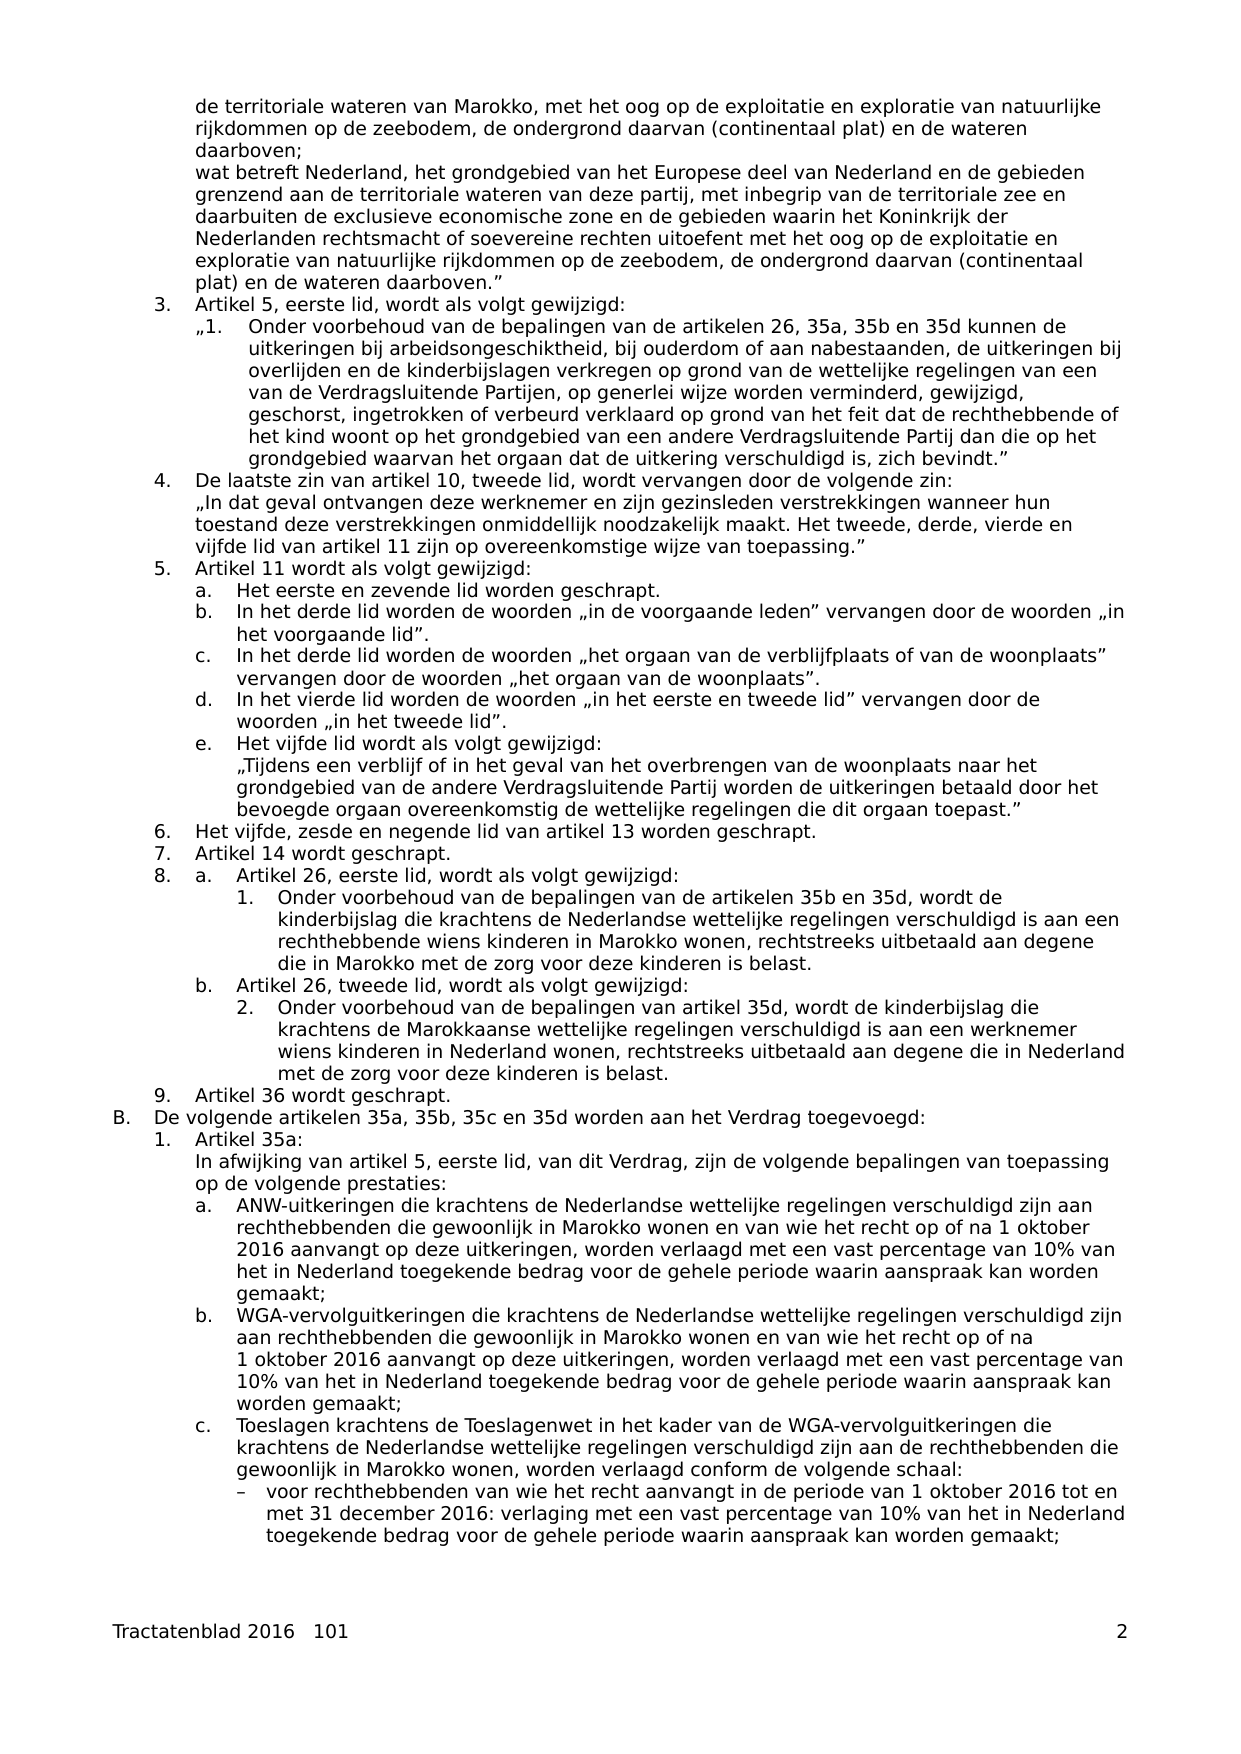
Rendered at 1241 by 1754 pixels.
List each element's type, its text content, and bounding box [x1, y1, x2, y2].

text 6. Het vijfde, zesde en negende lid van artikel 13 worden geschrapt. [153, 821, 1128, 843]
text b. WGA-vervolguitkeringen die krachtens de Nederlandse wettelijke regelingen verschuldigd zijn aan rechthebbenden die gewoonlijk in Marokko wonen en van wie het recht op of na 1 oktober 2016 aanvangt op deze uitkeringen, worden verlaagd met een vast percentage van 10% van het in Nederland toegekende bedrag voor de gehele periode waarin aanspraak kan worden gemaakt; [195, 1305, 1128, 1415]
text b. Artikel 26, tweede lid, wordt als volgt gewijzigd: [195, 975, 1128, 997]
text c. Toeslagen krachtens de Toeslagenwet in het kader van de WGA-vervolguitkeringen die krachtens de Nederlandse wettelijke regelingen verschuldigd zijn aan de rechthebbenden die gewoonlijk in Marokko wonen, worden verlaagd conform de volgende schaal: [195, 1415, 1128, 1481]
text 7. Artikel 14 wordt geschrapt. [153, 843, 1128, 865]
text 5. Artikel 11 wordt als volgt gewijzigd: [153, 557, 1128, 579]
text 2. Onder voorbehoud van de bepalingen van artikel 35d, wordt de kinderbijslag die krachtens de Marokkaanse wettelijke regelingen verschuldigd is aan een werknemer wiens kinderen in Nederland wonen, rechtstreeks uitbetaald aan degene die in Nederland met de zorg voor deze kinderen is belast. [236, 997, 1128, 1085]
text „1. Onder voorbehoud van de bepalingen van de artikelen 26, 35a, 35b en 35d kunnen de uitkeringen bij arbeidsongeschiktheid, bij ouderdom of aan nabestaanden, de uitkeringen bij overlijden en de kinderbijslagen verkregen op grond van de wettelijke regelingen van een van de Verdragsluitende Partijen, op generlei wijze worden verminderd, gewijzigd, geschorst, ingetrokken of verbeurd verklaard op grond van het feit dat de rechthebbende of het kind woont op het grondgebied van een andere Verdragsluitende Partij dan die op het grondgebied waarvan het orgaan dat de uitkering verschuldigd is, zich bevindt.” [195, 316, 1128, 469]
text – voor rechthebbenden van wie het recht aanvangt in de periode van 1 oktober 2016 tot en met 31 december 2016: verlaging met een vast percentage van 10% van het in Nederland toegekende bedrag voor de gehele periode waarin aanspraak kan worden gemaakt; [236, 1481, 1128, 1547]
text de territoriale wateren van Marokko, met het oog op de exploitatie en exploratie van natuurlijke rijkdommen op de zeebodem, de ondergrond daarvan (continentaal plat) en de wateren daarboven; [195, 96, 1128, 162]
text 4. De laatste zin van artikel 10, tweede lid, wordt vervangen door de volgende zin: [153, 469, 1128, 492]
text In afwijking van artikel 5, eerste lid, van dit Verdrag, zijn de volgende bepalingen van toepassing op de volgende prestaties: [195, 1151, 1128, 1195]
text 3. Artikel 5, eerste lid, wordt als volgt gewijzigd: [153, 294, 1128, 316]
text b. In het derde lid worden de woorden „in de voorgaande leden” vervangen door de woorden „in het voorgaande lid”. [195, 601, 1128, 645]
text B. De volgende artikelen 35a, 35b, 35c en 35d worden aan het Verdrag toegevoegd: [112, 1107, 1128, 1129]
text „Tijdens een verblijf of in het geval van het overbrengen van de woonplaats naar het grondgebied van de andere Verdragsluitende Partij worden de uitkeringen betaald door het bevoegde orgaan overeenkomstig de wettelijke regelingen die dit orgaan toepast.” [236, 755, 1128, 821]
text a. ANW-uitkeringen die krachtens de Nederlandse wettelijke regelingen verschuldigd zijn aan rechthebbenden die gewoonlijk in Marokko wonen en van wie het recht op of na 1 oktober 2016 aanvangt op deze uitkeringen, worden verlaagd met een vast percentage van 10% van het in Nederland toegekende bedrag voor de gehele periode waarin aanspraak kan worden gemaakt; [195, 1195, 1128, 1305]
text 1. Onder voorbehoud van de bepalingen van de artikelen 35b en 35d, wordt de kinderbijslag die krachtens de Nederlandse wettelijke regelingen verschuldigd is aan een rechthebbende wiens kinderen in Marokko wonen, rechtstreeks uitbetaald aan degene die in Marokko met de zorg voor deze kinderen is belast. [236, 887, 1128, 975]
text a. Het eerste en zevende lid worden geschrapt. [195, 579, 1128, 601]
text 9. Artikel 36 wordt geschrapt. [153, 1085, 1128, 1107]
text c. In het derde lid worden de woorden „het orgaan van de verblijfplaats of van de woonplaats” vervangen door de woorden „het orgaan van de woonplaats”. [195, 645, 1128, 689]
text d. In het vierde lid worden de woorden „in het eerste en tweede lid” vervangen door de woorden „in het tweede lid”. [195, 689, 1128, 733]
text „In dat geval ontvangen deze werknemer en zijn gezinsleden verstrekkingen wanneer hun toestand deze verstrekkingen onmiddellijk noodzakelijk maakt. Het tweede, derde, vierde en vijfde lid van artikel 11 zijn op overeenkomstige wijze van toepassing.” [195, 492, 1128, 557]
text wat betreft Nederland, het grondgebied van het Europese deel van Nederland en de gebieden grenzend aan de territoriale wateren van deze partij, met inbegrip van de territoriale zee en daarbuiten de exclusieve economische zone en de gebieden waarin het Koninkrijk der Nederlanden rechtsmacht of soevereine rechten uitoefent met het oog op de exploitatie en exploratie van natuurlijke rijkdommen op de zeebodem, de ondergrond daarvan (continentaal plat) en de wateren daarboven.” [195, 162, 1128, 294]
text 1. Artikel 35a: [153, 1129, 1128, 1151]
text e. Het vijfde lid wordt als volgt gewijzigd: [195, 733, 1128, 755]
text 8. a. Artikel 26, eerste lid, wordt als volgt gewijzigd: [153, 865, 1128, 887]
